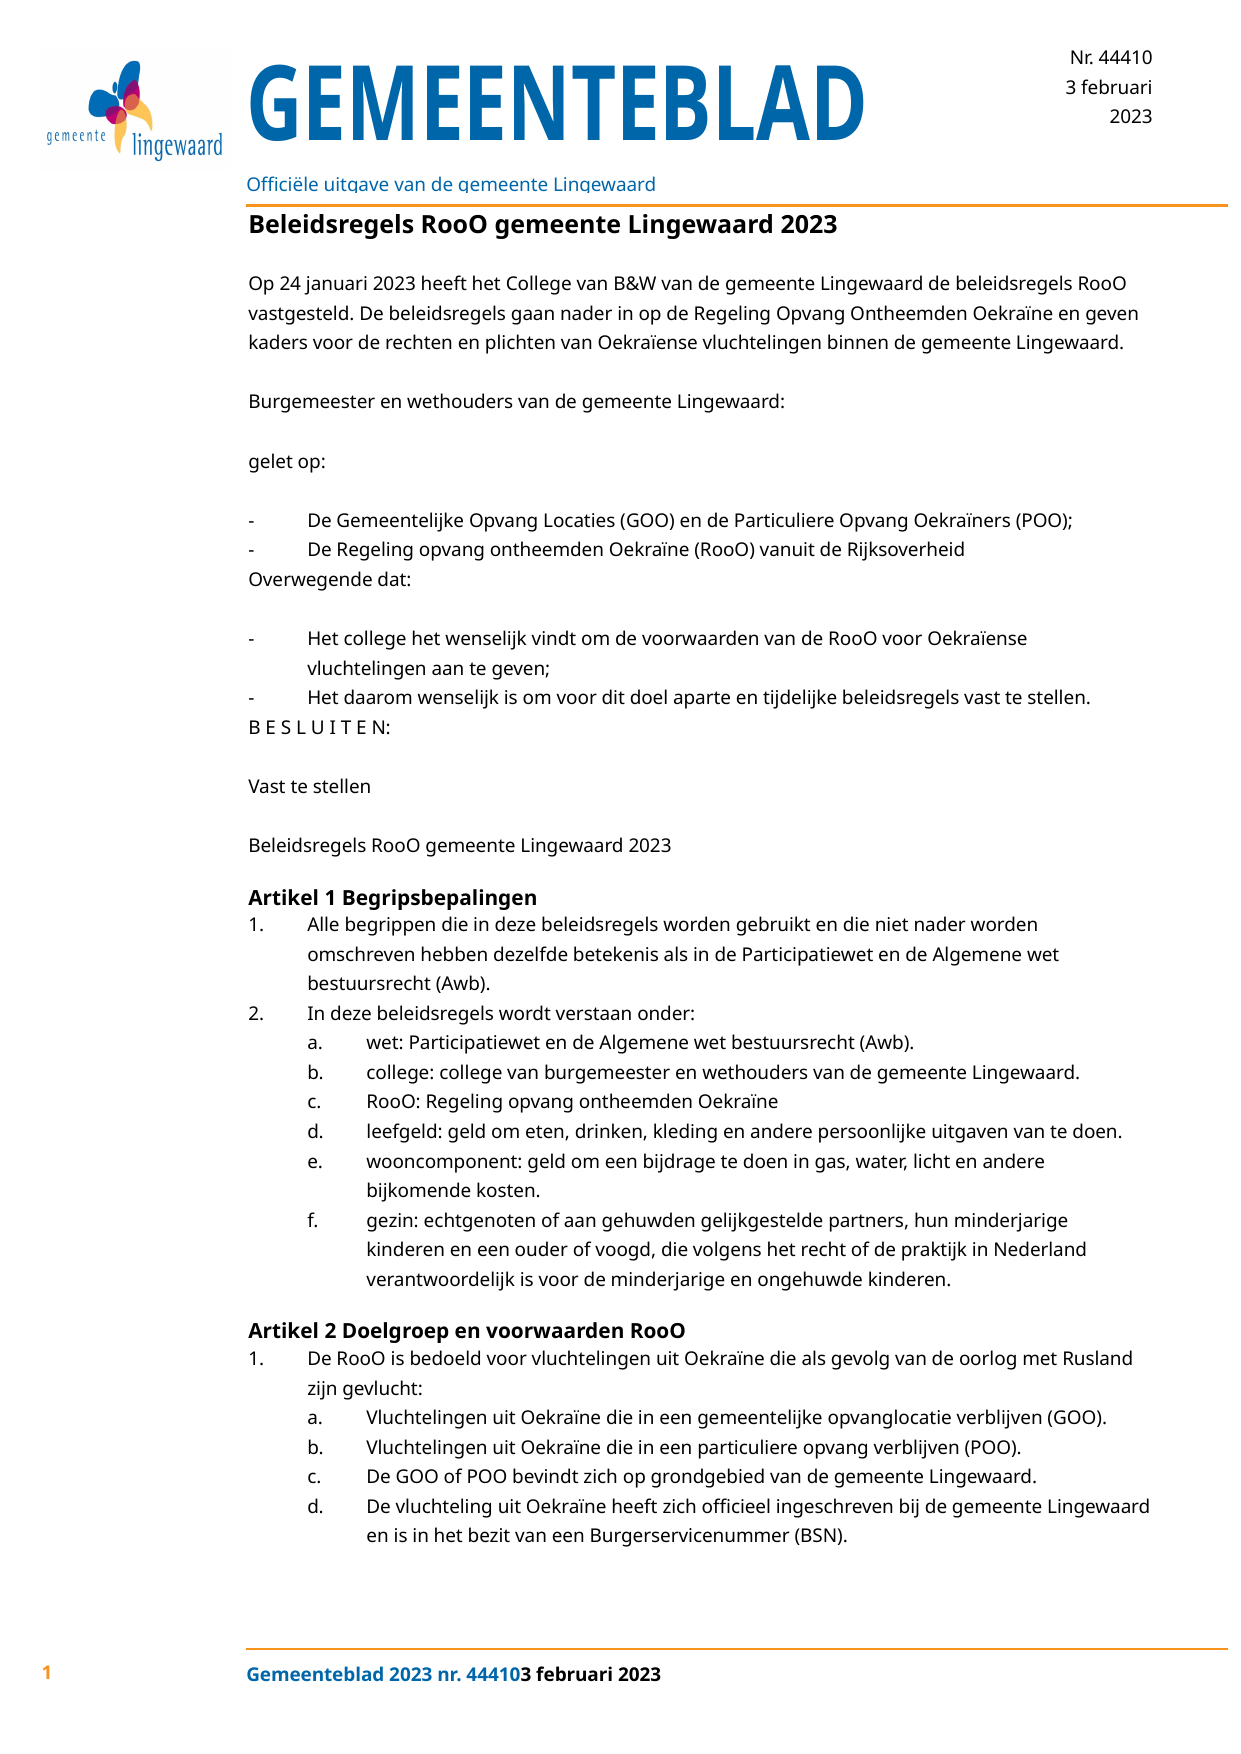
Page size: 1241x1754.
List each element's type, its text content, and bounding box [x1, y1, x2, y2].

list Alle begrippen die in deze beleidsregels worden gebruikt en die niet nader worden omschreven hebben dezelfde betekenis als in de Participatiewet en de Algemene wet bestuursrecht (Awb). [248, 911, 1152, 996]
text Artikel 2 Doelgroep en voorwaarden RooO [248, 1317, 1152, 1345]
list De RooO is bedoeld voor vluchtelingen uit Oekraïne die als gevolg van de oorlog met Rusland zijn gevlucht: [248, 1345, 1152, 1400]
list leefgeld: geld om eten, drinken, kleding en andere persoonlijke uitgaven van te doen. [307, 1118, 1152, 1144]
list wooncomponent: geld om een bijdrage te doen in gas, water, licht en andere bijkomende kosten. [307, 1148, 1152, 1203]
text Overwegende dat: [248, 566, 1152, 592]
text Artikel 1 Begripsbepalingen [248, 883, 1152, 911]
picture [41, 47, 231, 172]
text Vast te stellen [248, 773, 1152, 799]
list Het daarom wenselijk is om voor dit doel aparte en tijdelijke beleidsregels vast te stellen. [248, 684, 1152, 710]
list gezin: echtgenoten of aan gehuwden gelijkgestelde partners, hun minderjarige kinderen en een ouder of voogd, die volgens het recht of de praktijk in Nederland verantwoordelijk is voor de minderjarige en ongehuwde kinderen. [307, 1207, 1152, 1292]
text B E S L U I T E N: [248, 714, 1152, 740]
list De Regeling opvang ontheemden Oekraïne (RooO) vanuit de Rijksoverheid [248, 537, 1152, 562]
list Vluchtelingen uit Oekraïne die in een gemeentelijke opvanglocatie verblijven (GOO). [307, 1404, 1152, 1430]
text gelet op: [248, 448, 1152, 473]
list Het college het wenselijk vindt om de voorwaarden van de RooO voor Oekraïense vluchtelingen aan te geven; [248, 625, 1152, 681]
text Op 24 januari 2023 heeft het College van B&W van de gemeente Lingewaard de beleidsregels RooO vastgesteld. De beleidsregels gaan nader in op de Regeling Opvang Ontheemden Oekraïne en geven kaders voor de rechten en plichten van Oekraïense vluchtelingen binnen de gemeente Lingewaard. [248, 270, 1152, 355]
list De GOO of POO bevindt zich op grondgebied van de gemeente Lingewaard. [307, 1463, 1152, 1489]
list In deze beleidsregels wordt verstaan onder: [248, 1000, 1152, 1026]
list college: college van burgemeester en wethouders van de gemeente Lingewaard. [307, 1059, 1152, 1085]
text Burgemeester en wethouders van de gemeente Lingewaard: [248, 389, 1152, 414]
text Beleidsregels RooO gemeente Lingewaard 2023 [248, 832, 1152, 858]
list De vluchteling uit Oekraïne heeft zich officieel ingeschreven bij de gemeente Lingewaard en is in het bezit van een Burgerservicenummer (BSN). [307, 1493, 1152, 1548]
list De Gemeentelijke Opvang Locaties (GOO) en de Particuliere Opvang Oekraïners (POO); [248, 507, 1152, 533]
list RooO: Regeling opvang ontheemden Oekraïne [307, 1089, 1152, 1114]
list wet: Participatiewet en de Algemene wet bestuursrecht (Awb). [307, 1029, 1152, 1055]
text Beleidsregels RooO gemeente Lingewaard 2023 [248, 207, 1152, 241]
list Vluchtelingen uit Oekraïne die in een particuliere opvang verblijven (POO). [307, 1434, 1152, 1459]
